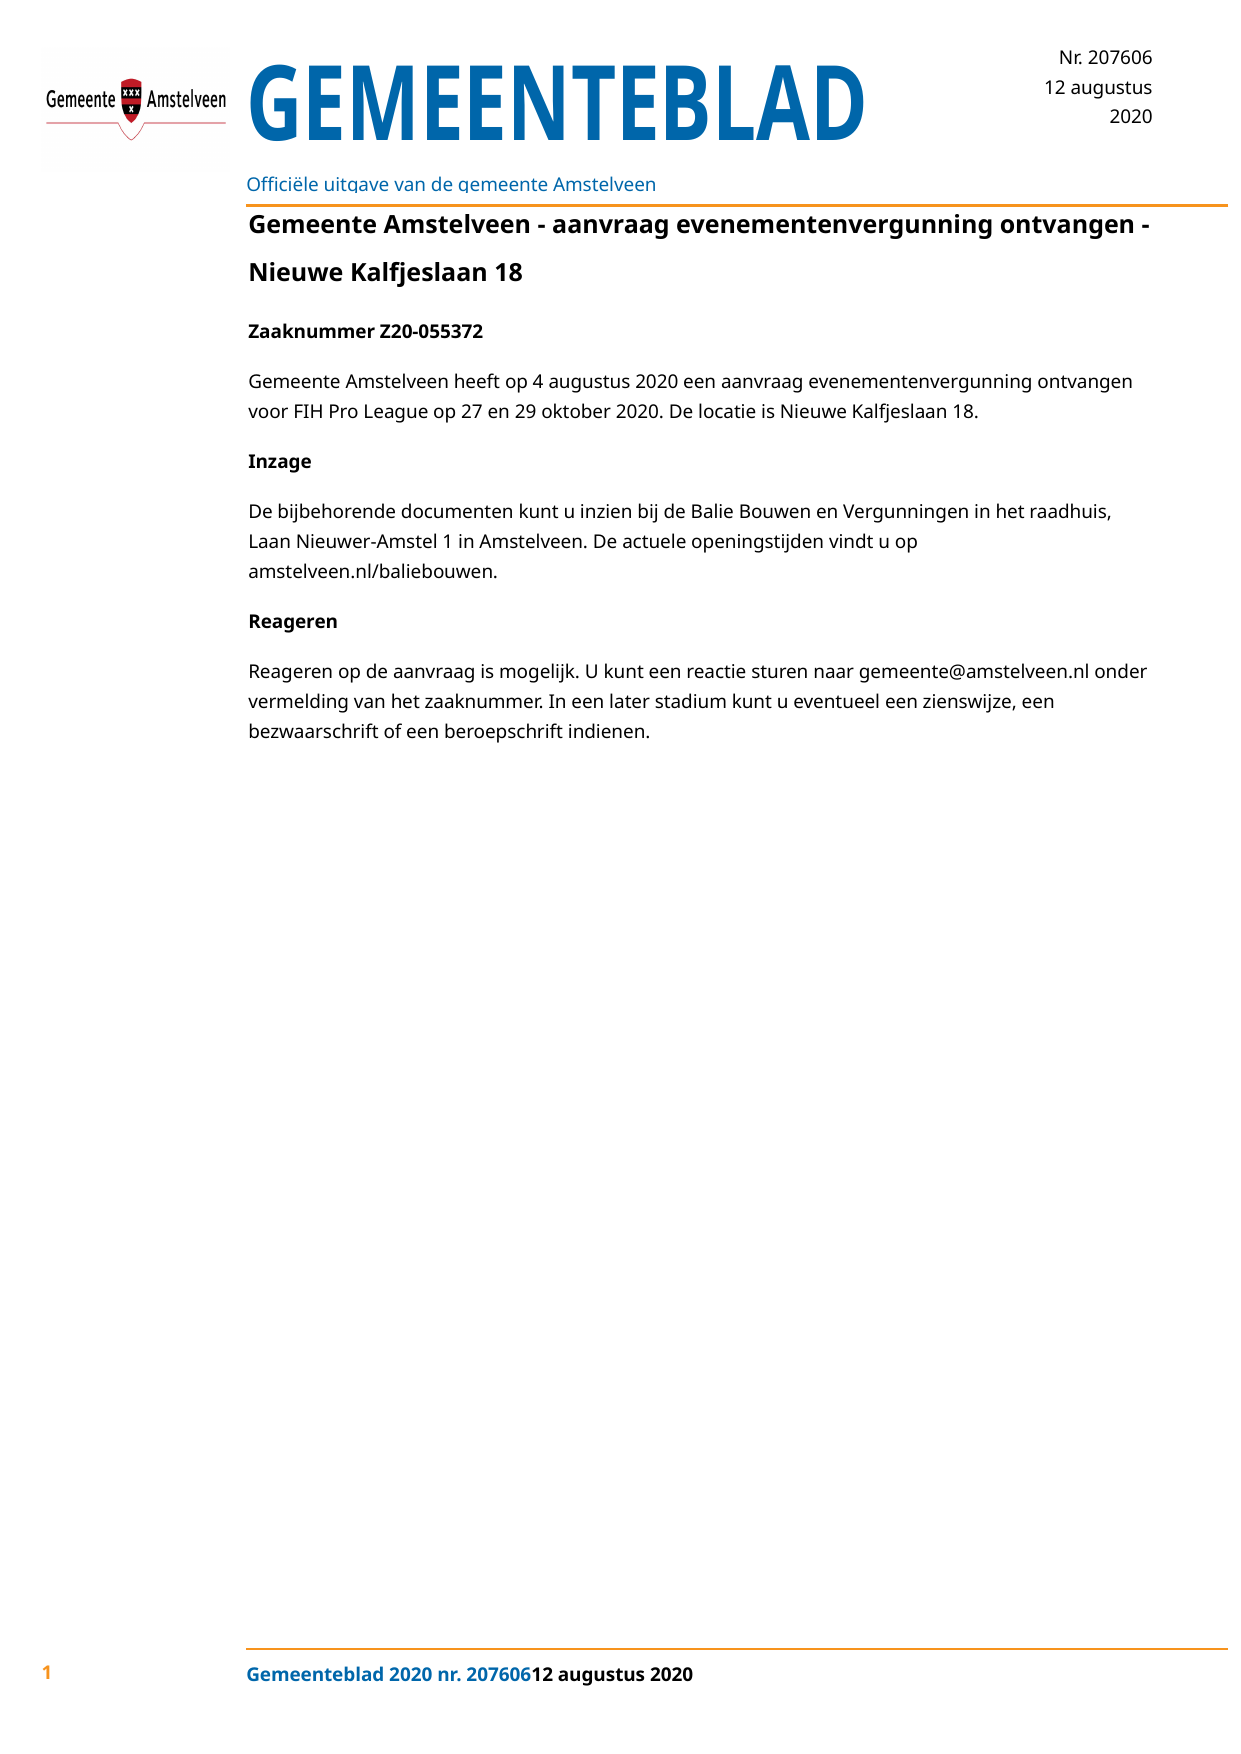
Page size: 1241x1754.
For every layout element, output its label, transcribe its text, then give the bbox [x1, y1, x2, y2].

text De bijbehorende documenten kunt u inzien bij de Balie Bouwen en Vergunningen in het raadhuis, Laan Nieuwer-Amstel 1 in Amstelveen. De actuele openingstijden vindt u op amstelveen.nl/baliebouwen. [248, 499, 1152, 584]
text Gemeente Amstelveen - aanvraag evenementenvergunning ontvangen - Nieuwe Kalfjeslaan 18 [248, 207, 1152, 288]
text Reageren [248, 608, 1152, 634]
text Zaaknummer Z20-055372 [248, 318, 1152, 344]
text Gemeente Amstelveen heeft op 4 augustus 2020 een aanvraag evenementenvergunning ontvangen voor FIH Pro League op 27 en 29 oktober 2020. De locatie is Nieuwe Kalfjeslaan 18. [248, 368, 1152, 424]
text Inzage [248, 448, 1152, 474]
picture [41, 47, 231, 172]
text Reageren op de aanvraag is mogelijk. U kunt een reactie sturen naar gemeente@amstelveen.nl onder vermelding van het zaaknummer. In een later stadium kunt u eventueel een zienswijze, een bezwaarschrift of een beroepschrift indienen. [248, 659, 1152, 744]
